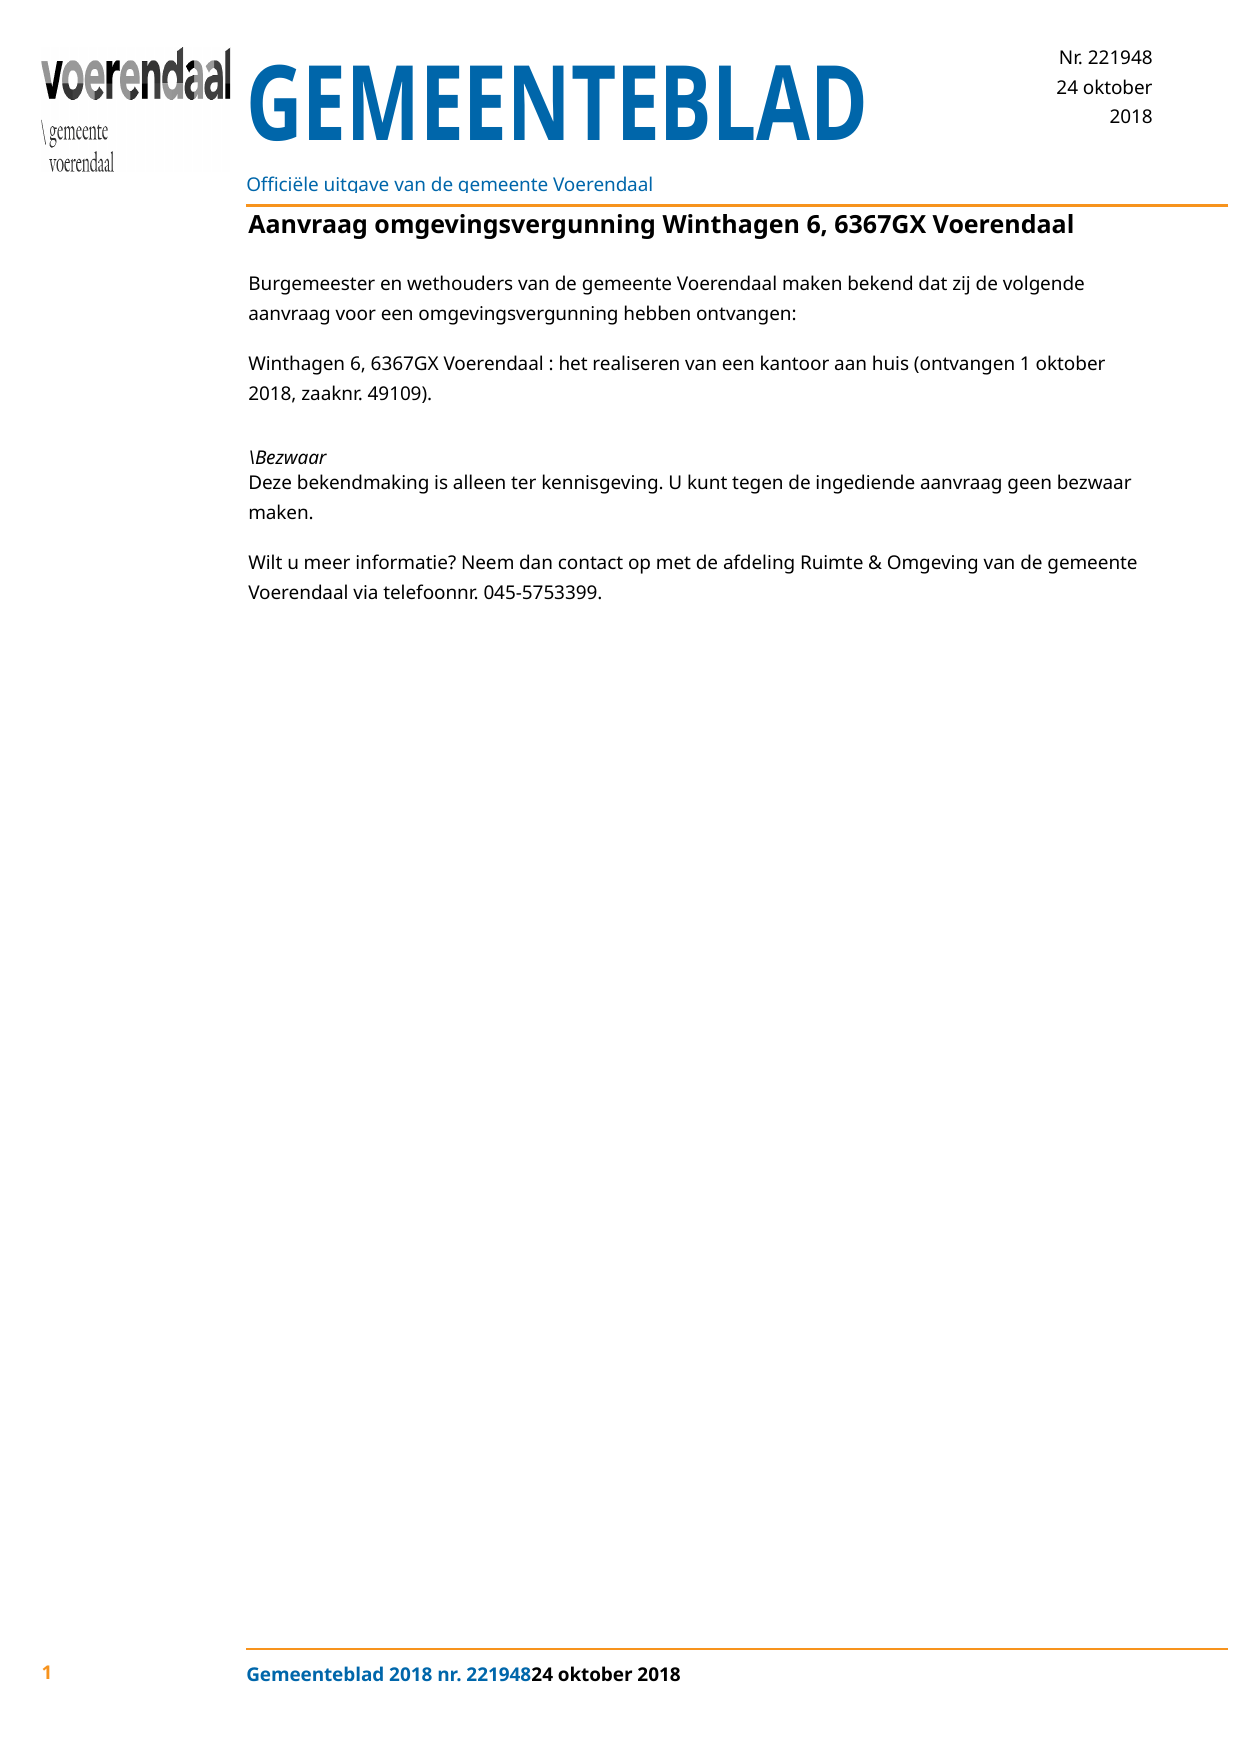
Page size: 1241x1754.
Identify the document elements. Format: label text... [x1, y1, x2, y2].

text \Bezwaar [248, 444, 1152, 469]
picture [41, 47, 231, 172]
text Deze bekendmaking is alleen ter kennisgeving. U kunt tegen de ingediende aanvraag geen bezwaar maken. [248, 469, 1152, 525]
text Aanvraag omgevingsvergunning Winthagen 6, 6367GX Voerendaal [248, 207, 1152, 241]
text Wilt u meer informatie? Neem dan contact op met de afdeling Ruimte & Omgeving van de gemeente Voerendaal via telefoonnr. 045-5753399. [248, 549, 1152, 605]
text Burgemeester en wethouders van de gemeente Voerendaal maken bekend dat zij de volgende aanvraag voor een omgevingsvergunning hebben ontvangen: [248, 270, 1152, 326]
text Winthagen 6, 6367GX Voerendaal : het realiseren van een kantoor aan huis (ontvangen 1 oktober 2018, zaaknr. 49109). [248, 350, 1152, 406]
